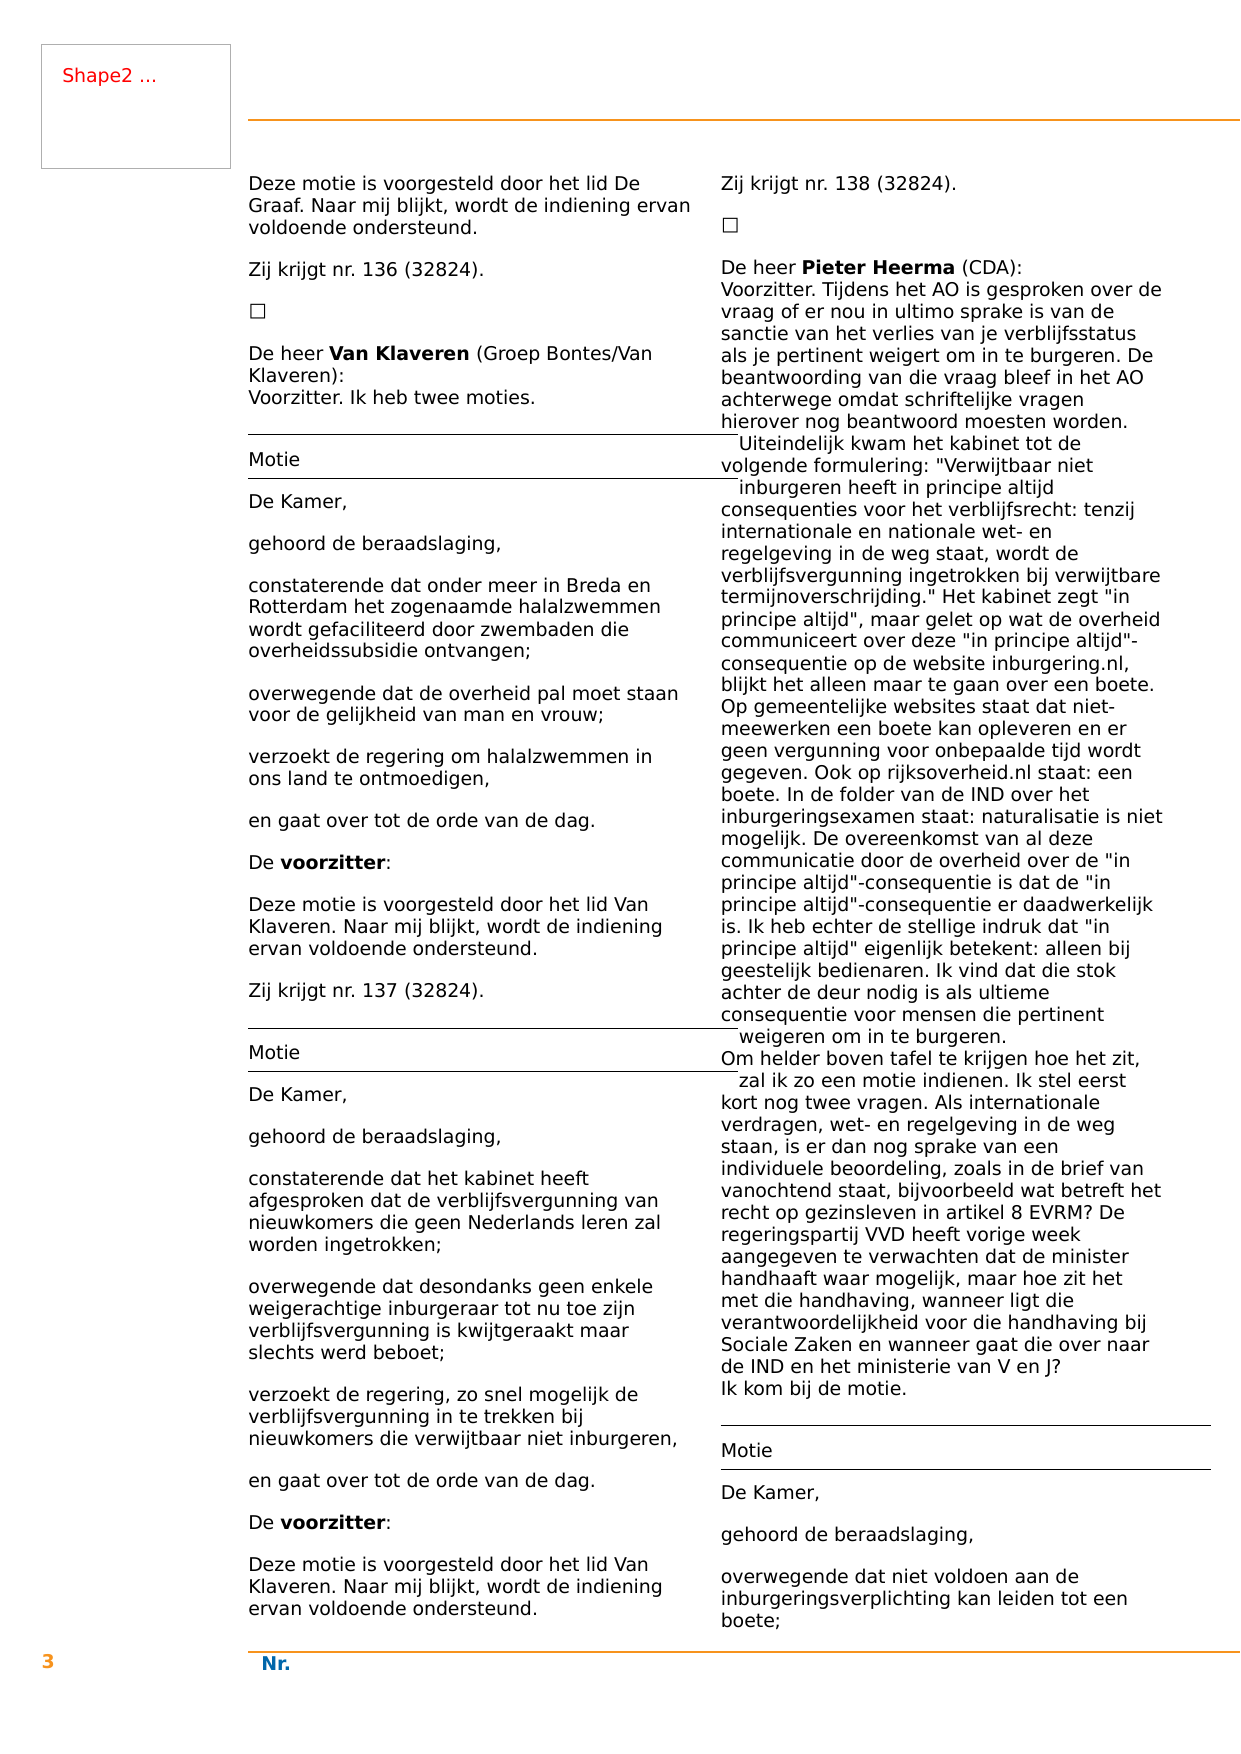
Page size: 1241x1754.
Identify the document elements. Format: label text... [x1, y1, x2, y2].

text ⬜ [248, 301, 691, 323]
text Zij krijgt nr. 136 (32824). [248, 259, 691, 281]
text overwegende dat niet voldoen aan de inburgeringsverplichting kan leiden tot een boete; [721, 1566, 1163, 1631]
text ⬜ [721, 215, 1163, 237]
text Deze motie is voorgesteld door het lid De Graaf. Naar mij blijkt, wordt de indiening ervan voldoende ondersteund. [248, 173, 691, 239]
text De voorzitter: [248, 1512, 691, 1534]
text en gaat over tot de orde van de dag. [248, 1470, 691, 1492]
text Voorzitter. Tijdens het AO is gesproken over de vraag of er nou in ultimo sprake is van de sanctie van het verlies van je verblijfsstatus als je pertinent weigert om in te burgeren. De beantwoording van die vraag bleef in het AO achterwege omdat schriftelijke vragen hierover nog beantwoord moesten worden. Uiteindelijk kwam het kabinet tot de volgende formulering: "Verwijtbaar niet inburgeren heeft in principe altijd consequenties voor het verblijfsrecht: tenzij internationale en nationale wet- en regelgeving in de weg staat, wordt de verblijfsvergunning ingetrokken bij verwijtbare termijnoverschrijding." Het kabinet zegt "in principe altijd", maar gelet op wat de overheid communiceert over deze "in principe altijd"-consequentie op de website inburgering.nl, blijkt het alleen maar te gaan over een boete. Op gemeentelijke websites staat dat niet-meewerken een boete kan opleveren en er geen vergunning voor onbepaalde tijd wordt gegeven. Ook op rijksoverheid.nl staat: een boete. In de folder van de IND over het inburgeringsexamen staat: naturalisatie is niet mogelijk. De overeenkomst van al deze communicatie door de overheid over de "in principe altijd"-consequentie is dat de "in principe altijd"-consequentie er daadwerkelijk is. Ik heb echter de stellige indruk dat "in principe altijd" eigenlijk betekent: alleen bij geestelijk bedienaren. Ik vind dat die stok achter de deur nodig is als ultieme consequentie voor mensen die pertinent weigeren om in te burgeren. [721, 279, 1163, 1048]
text De heer Pieter Heerma (CDA): [721, 257, 1163, 279]
text gehoord de beraadslaging, [248, 1126, 691, 1148]
text Voorzitter. Ik heb twee moties. [248, 387, 691, 409]
text overwegende dat de overheid pal moet staan voor de gelijkheid van man en vrouw; [248, 682, 691, 726]
text De Kamer, [721, 1482, 1163, 1503]
text Om helder boven tafel te krijgen hoe het zit, zal ik zo een motie indienen. Ik stel eerst kort nog twee vragen. Als internationale verdragen, wet- en regelgeving in de weg staan, is er dan nog sprake van een individuele beoordeling, zoals in de brief van vanochtend staat, bijvoorbeeld wat betreft het recht op gezinsleven in artikel 8 EVRM? De regeringspartij VVD heeft vorige week aangegeven te verwachten dat de minister handhaaft waar mogelijk, maar hoe zit het met die handhaving, wanneer ligt die verantwoordelijkheid voor die handhaving bij Sociale Zaken en wanneer gaat die over naar de IND en het ministerie van V en J? [721, 1048, 1163, 1378]
text Zij krijgt nr. 137 (32824). [248, 980, 691, 1002]
text Motie [248, 1042, 691, 1064]
text verzoekt de regering om halalzwemmen in ons land te ontmoedigen, [248, 746, 691, 790]
text De Kamer, [248, 1084, 691, 1106]
text De Kamer, [248, 491, 691, 512]
text De voorzitter: [248, 852, 691, 874]
text gehoord de beraadslaging, [721, 1523, 1163, 1546]
text Zij krijgt nr. 138 (32824). [721, 173, 1163, 195]
text Deze motie is voorgesteld door het lid Van Klaveren. Naar mij blijkt, wordt de indiening ervan voldoende ondersteund. [248, 1554, 691, 1620]
text overwegende dat desondanks geen enkele weigerachtige inburgeraar tot nu toe zijn verblijfsvergunning is kwijtgeraakt maar slechts werd beboet; [248, 1276, 691, 1364]
text Deze motie is voorgesteld door het lid Van Klaveren. Naar mij blijkt, wordt de indiening ervan voldoende ondersteund. [248, 894, 691, 960]
text De heer Van Klaveren (Groep Bontes/Van Klaveren): [248, 343, 691, 387]
text constaterende dat onder meer in Breda en Rotterdam het zogenaamde halalzwemmen wordt gefaciliteerd door zwembaden die overheidssubsidie ontvangen; [248, 574, 691, 662]
text constaterende dat het kabinet heeft afgesproken dat de verblijfsvergunning van nieuwkomers die geen Nederlands leren zal worden ingetrokken; [248, 1168, 691, 1256]
text en gaat over tot de orde van de dag. [248, 810, 691, 832]
text Motie [721, 1439, 1163, 1462]
text verzoekt de regering, zo snel mogelijk de verblijfsvergunning in te trekken bij nieuwkomers die verwijtbaar niet inburgeren, [248, 1384, 691, 1450]
text Motie [248, 448, 691, 471]
text Ik kom bij de motie. [721, 1378, 1163, 1400]
text gehoord de beraadslaging, [248, 532, 691, 554]
